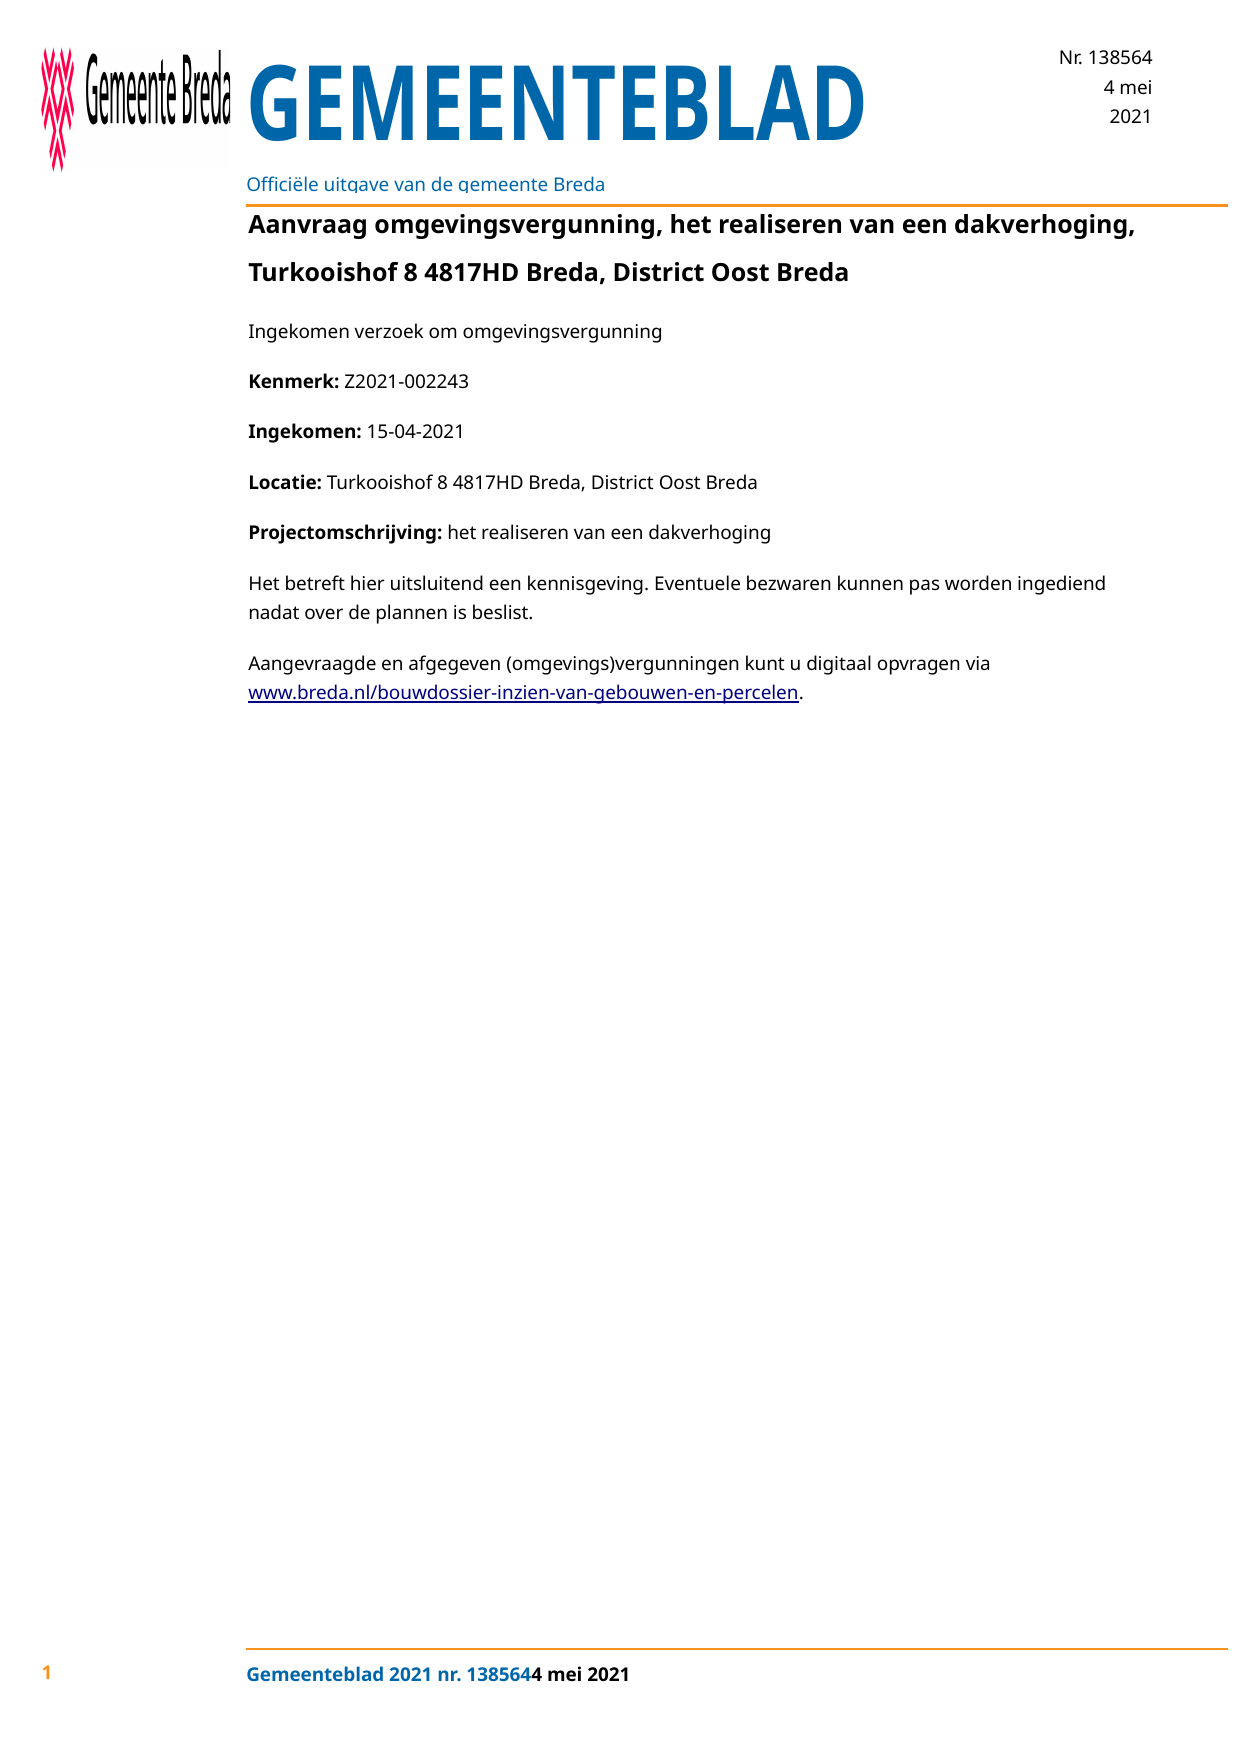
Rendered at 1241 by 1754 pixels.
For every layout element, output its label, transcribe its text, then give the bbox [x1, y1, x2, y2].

text Het betreft hier uitsluitend een kennisgeving. Eventuele bezwaren kunnen pas worden ingediend nadat over de plannen is beslist. [248, 570, 1152, 625]
text Aanvraag omgevingsvergunning, het realiseren van een dakverhoging, Turkooishof 8 4817HD Breda, District Oost Breda [248, 207, 1152, 288]
text Ingekomen: 15-04-2021 [248, 419, 1152, 444]
text Aangevraagde en afgegeven (omgevings)vergunningen kunt u digitaal opvragen via www.breda.nl/bouwdossier-inzien-van-gebouwen-en-percelen. [248, 650, 1152, 705]
text Projectomschrijving: het realiseren van een dakverhoging [248, 519, 1152, 545]
picture [41, 47, 231, 172]
text Locatie: Turkooishof 8 4817HD Breda, District Oost Breda [248, 469, 1152, 495]
text Ingekomen verzoek om omgevingsvergunning [248, 318, 1152, 344]
text Kenmerk: Z2021-002243 [248, 368, 1152, 394]
